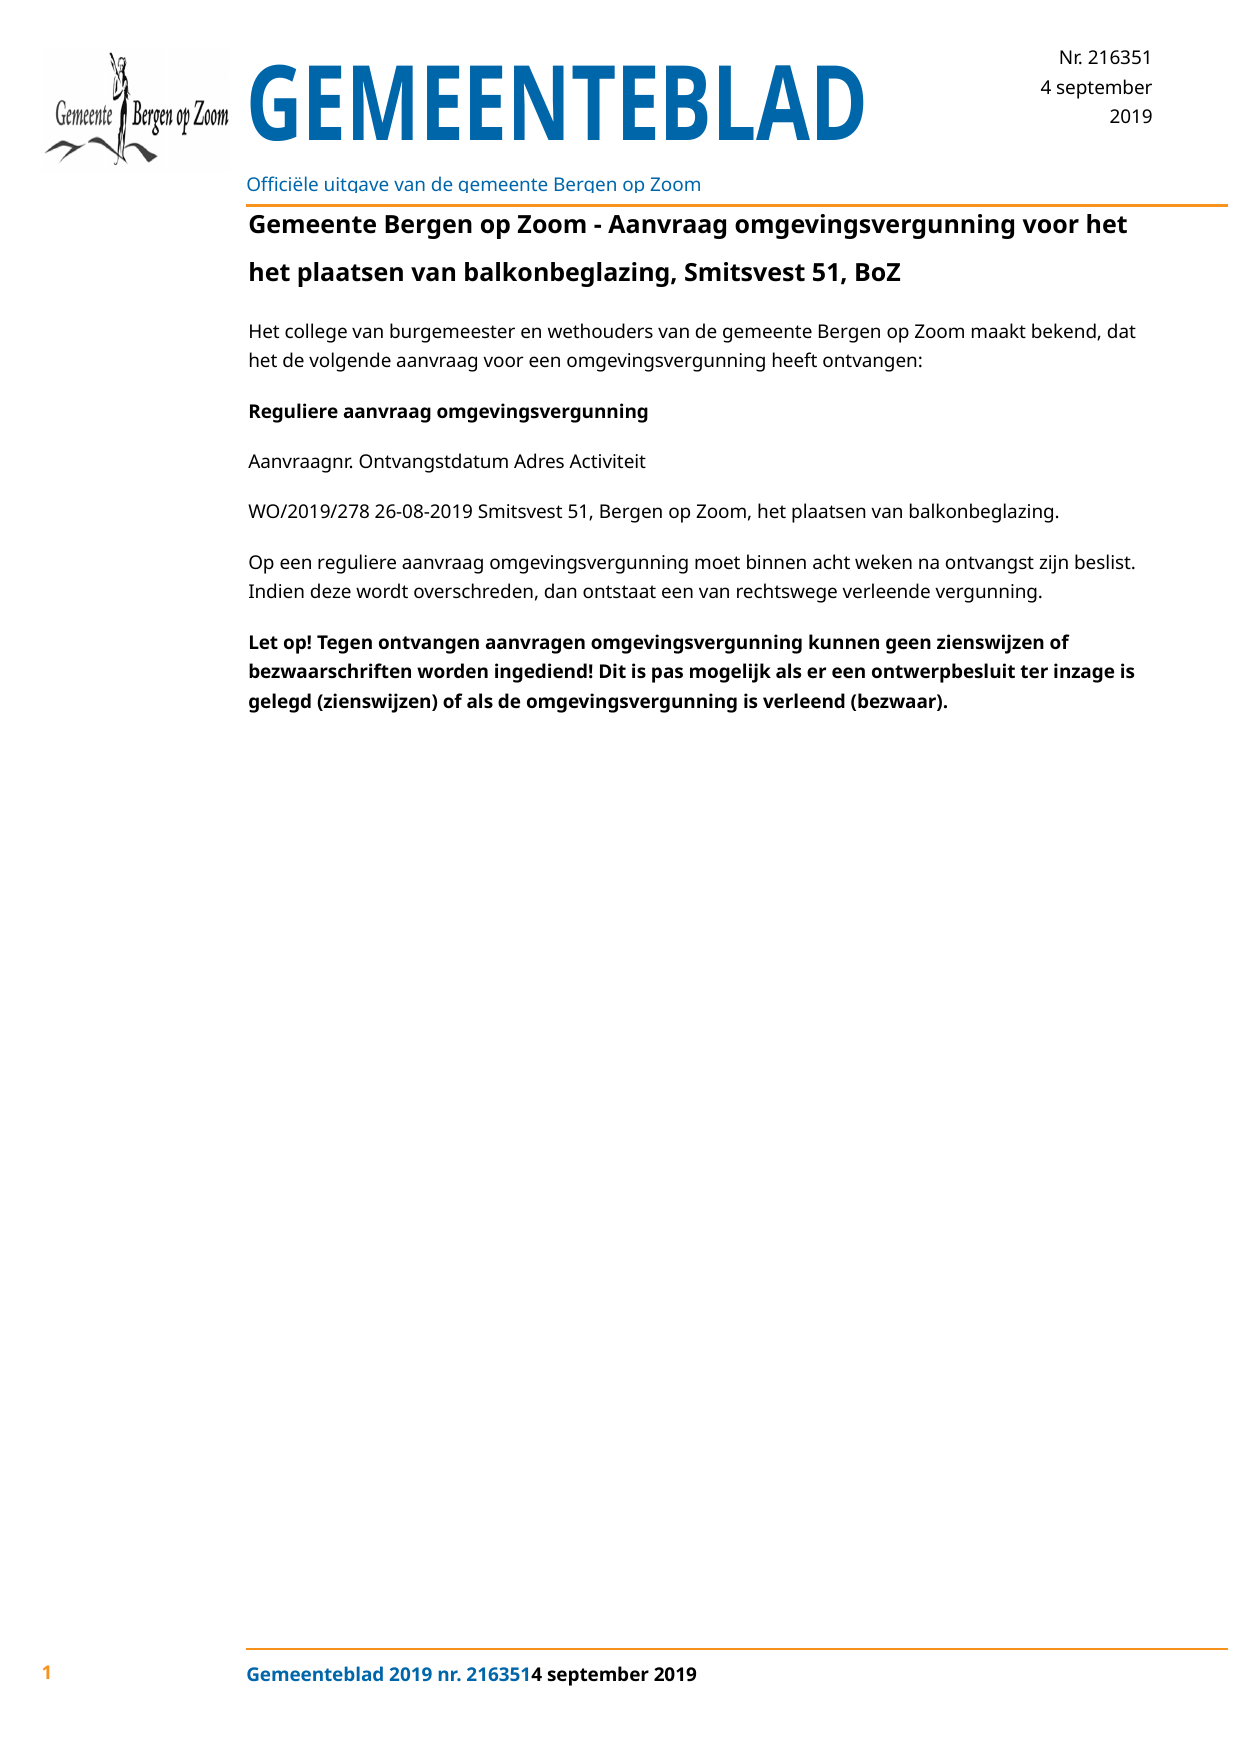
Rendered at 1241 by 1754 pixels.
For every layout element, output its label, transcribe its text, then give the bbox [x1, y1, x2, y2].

picture [41, 47, 231, 172]
text WO/2019/278 26-08-2019 Smitsvest 51, Bergen op Zoom, het plaatsen van balkonbeglazing. [248, 499, 1152, 524]
text Reguliere aanvraag omgevingsvergunning [248, 398, 1152, 424]
text Het college van burgemeester en wethouders van de gemeente Bergen op Zoom maakt bekend, dat het de volgende aanvraag voor een omgevingsvergunning heeft ontvangen: [248, 318, 1152, 373]
text Aanvraagnr. Ontvangstdatum Adres Activiteit [248, 448, 1152, 474]
text Op een reguliere aanvraag omgevingsvergunning moet binnen acht weken na ontvangst zijn beslist. Indien deze wordt overschreden, dan ontstaat een van rechtswege verleende vergunning. [248, 549, 1152, 604]
text Gemeente Bergen op Zoom - Aanvraag omgevingsvergunning voor het het plaatsen van balkonbeglazing, Smitsvest 51, BoZ [248, 207, 1152, 288]
text Let op! Tegen ontvangen aanvragen omgevingsvergunning kunnen geen zienswijzen of bezwaarschriften worden ingediend! Dit is pas mogelijk als er een ontwerpbesluit ter inzage is gelegd (zienswijzen) of als de omgevingsvergunning is verleend (bezwaar). [248, 629, 1152, 714]
